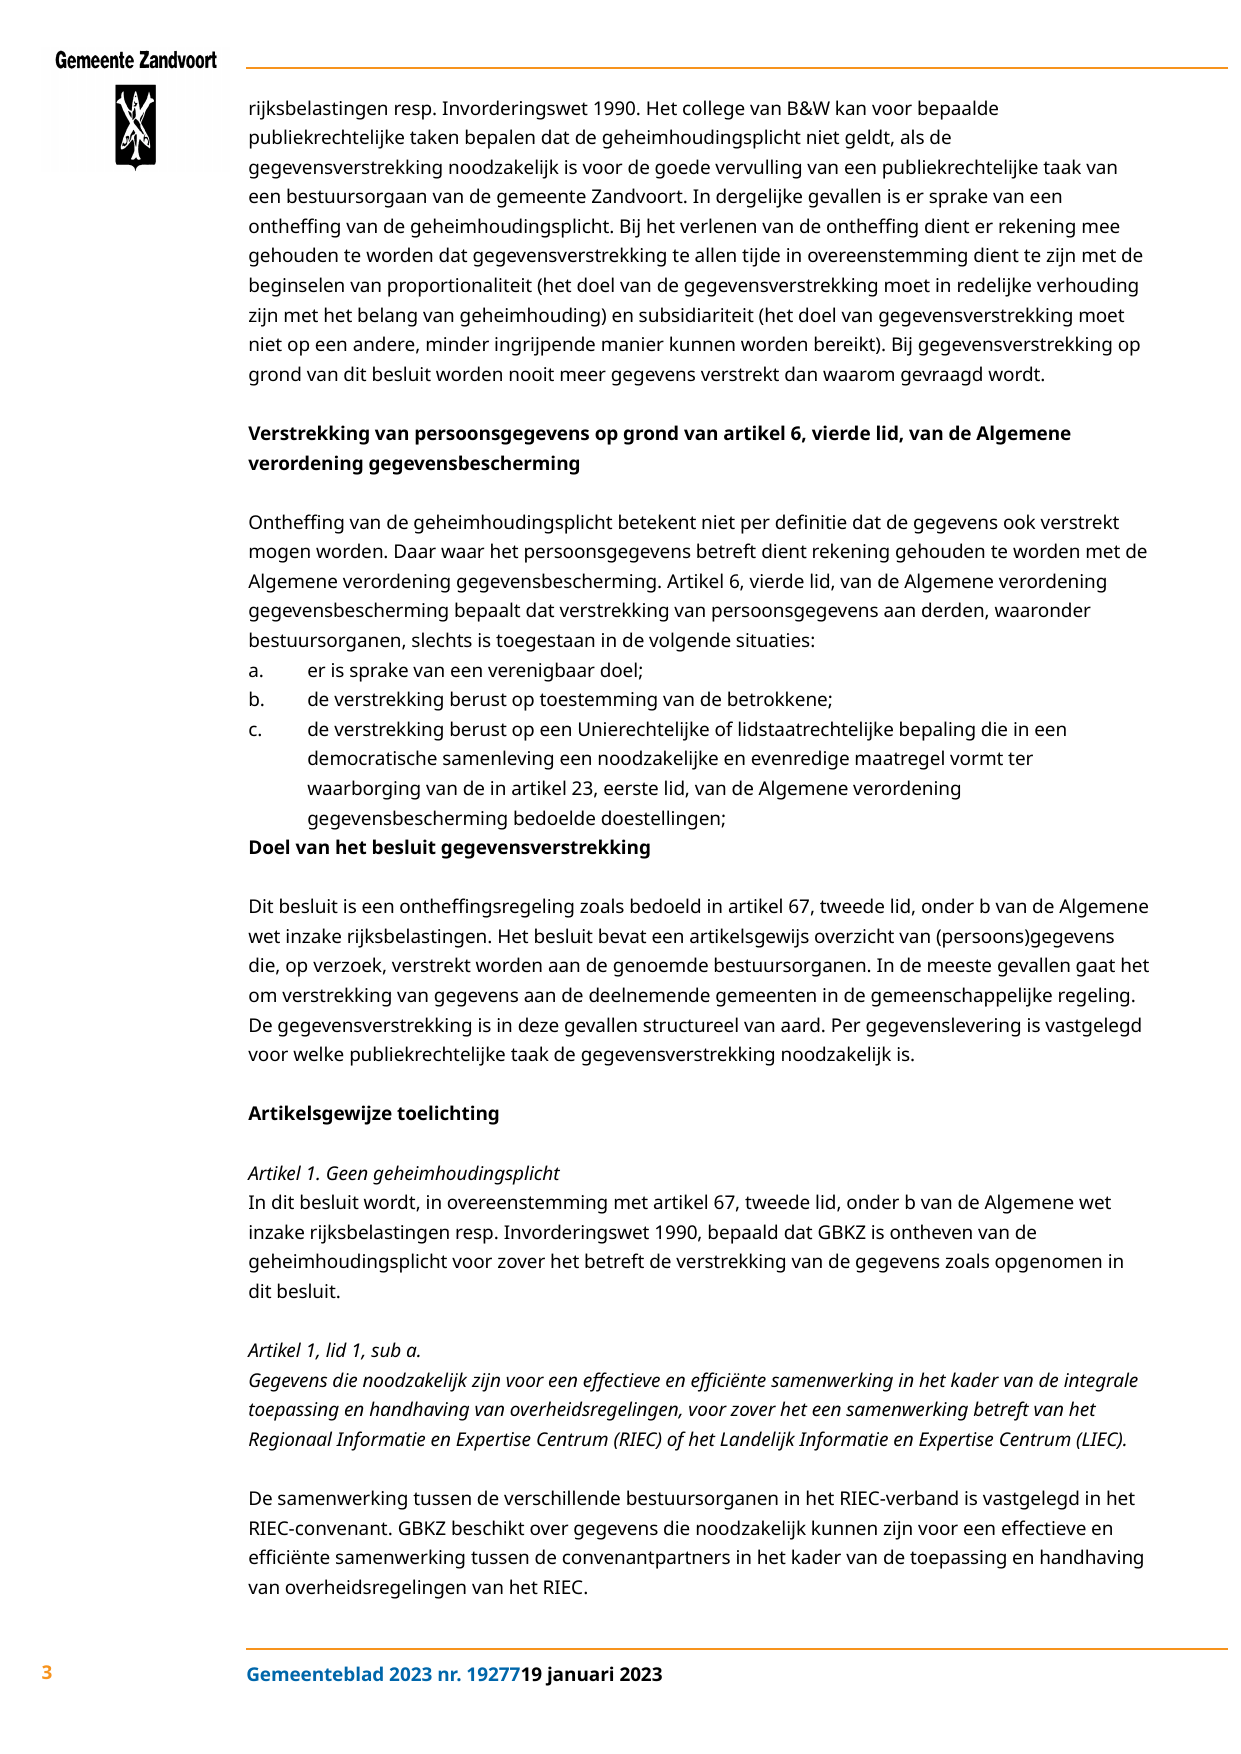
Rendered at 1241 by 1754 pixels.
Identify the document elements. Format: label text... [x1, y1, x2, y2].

text Gegevens die noodzakelijk zijn voor een effectieve en efficiënte samenwerking in het kader van de integrale toepassing en handhaving van overheidsregelingen, voor zover het een samenwerking betreft van het Regionaal Informatie en Expertise Centrum (RIEC) of het Landelijk Informatie en Expertise Centrum (LIEC). [248, 1367, 1152, 1452]
list de verstrekking berust op een Unierechtelijke of lidstaatrechtelijke bepaling die in een democratische samenleving een noodzakelijke en evenredige maatregel vormt ter waarborging van de in artikel 23, eerste lid, van de Algemene verordening gegevensbescherming bedoelde doestellingen; [248, 716, 1152, 831]
list er is sprake van een verenigbaar doel; [248, 657, 1152, 683]
text Verstrekking van persoonsgegevens op grond van artikel 6, vierde lid, van de Algemene verordening gegevensbescherming [248, 420, 1152, 476]
text rijksbelastingen resp. Invorderingswet 1990. Het college van B&W kan voor bepaalde publiekrechtelijke taken bepalen dat de geheimhoudingsplicht niet geldt, als de gegevensverstrekking noodzakelijk is voor de goede vervulling van een publiekrechtelijke taak van een bestuursorgaan van de gemeente Zandvoort. In dergelijke gevallen is er sprake van een ontheffing van de geheimhoudingsplicht. Bij het verlenen van de ontheffing dient er rekening mee gehouden te worden dat gegevensverstrekking te allen tijde in overeenstemming dient te zijn met de beginselen van proportionaliteit (het doel van de gegevensverstrekking moet in redelijke verhouding zijn met het belang van geheimhouding) en subsidiariteit (het doel van gegevensverstrekking moet niet op een andere, minder ingrijpende manier kunnen worden bereikt). Bij gegevensverstrekking op grond van dit besluit worden nooit meer gegevens verstrekt dan waarom gevraagd wordt. [248, 95, 1152, 387]
text Ontheffing van de geheimhoudingsplicht betekent niet per definitie dat de gegevens ook verstrekt mogen worden. Daar waar het persoonsgegevens betreft dient rekening gehouden te worden met de Algemene verordening gegevensbescherming. Artikel 6, vierde lid, van de Algemene verordening gegevensbescherming bepaalt dat verstrekking van persoonsgegevens aan derden, waaronder bestuursorganen, slechts is toegestaan in de volgende situaties: [248, 509, 1152, 653]
text Artikel 1. Geen geheimhoudingsplicht [248, 1160, 1152, 1186]
text Artikelsgewijze toelichting [248, 1101, 1152, 1126]
picture [41, 47, 231, 172]
text Doel van het besluit gegevensverstrekking [248, 834, 1152, 860]
list de verstrekking berust op toestemming van de betrokkene; [248, 686, 1152, 712]
text De samenwerking tussen de verschillende bestuursorganen in het RIEC-verband is vastgelegd in het RIEC-convenant. GBKZ beschikt over gegevens die noodzakelijk kunnen zijn voor een effectieve en efficiënte samenwerking tussen de convenantpartners in het kader van de toepassing en handhaving van overheidsregelingen van het RIEC. [248, 1485, 1152, 1600]
text Artikel 1, lid 1, sub a. [248, 1337, 1152, 1363]
text Dit besluit is een ontheffingsregeling zoals bedoeld in artikel 67, tweede lid, onder b van de Algemene wet inzake rijksbelastingen. Het besluit bevat een artikelsgewijs overzicht van (persoons)gegevens die, op verzoek, verstrekt worden aan de genoemde bestuursorganen. In de meeste gevallen gaat het om verstrekking van gegevens aan de deelnemende gemeenten in de gemeenschappelijke regeling. De gegevensverstrekking is in deze gevallen structureel van aard. Per gegevenslevering is vastgelegd voor welke publiekrechtelijke taak de gegevensverstrekking noodzakelijk is. [248, 893, 1152, 1067]
text In dit besluit wordt, in overeenstemming met artikel 67, tweede lid, onder b van de Algemene wet inzake rijksbelastingen resp. Invorderingswet 1990, bepaald dat GBKZ is ontheven van de geheimhoudingsplicht voor zover het betreft de verstrekking van de gegevens zoals opgenomen in dit besluit. [248, 1189, 1152, 1304]
